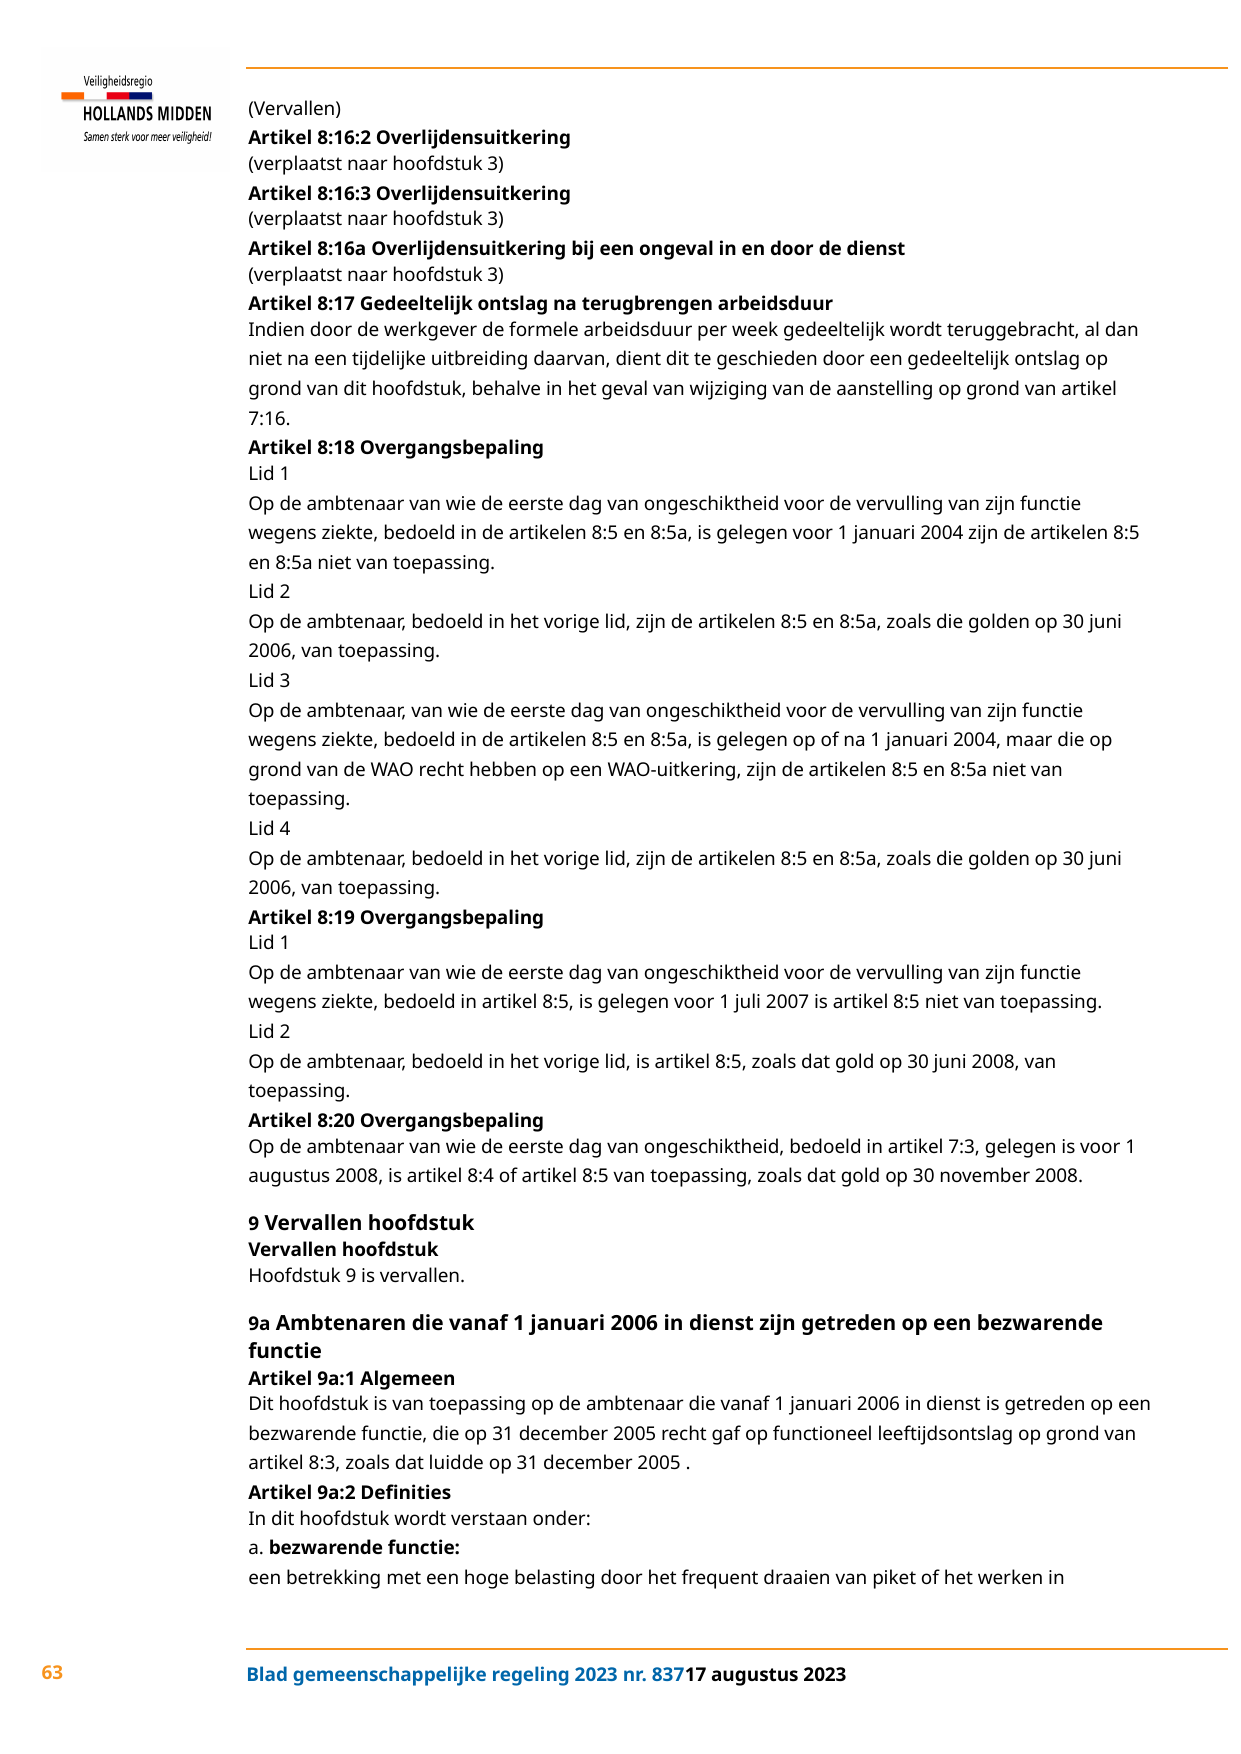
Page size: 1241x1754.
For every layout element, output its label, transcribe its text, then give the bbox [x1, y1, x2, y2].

text Lid 4 [248, 815, 1152, 841]
text Lid 3 [248, 667, 1152, 693]
text Hoofdstuk 9 is vervallen. [248, 1262, 1152, 1288]
text 9 Vervallen hoofdstuk [248, 1208, 1152, 1236]
text (verplaatst naar hoofdstuk 3) [248, 205, 1152, 231]
text Artikel 8:16:3 Overlijdensuitkering [248, 180, 1152, 205]
text Lid 1 [248, 929, 1152, 955]
text Op de ambtenaar, bedoeld in het vorige lid, zijn de artikelen 8:5 en 8:5a, zoals die golden op 30 juni 2006, van toepassing. [248, 845, 1152, 900]
text Op de ambtenaar van wie de eerste dag van ongeschiktheid voor de vervulling van zijn functie wegens ziekte, bedoeld in de artikelen 8:5 en 8:5a, is gelegen voor 1 januari 2004 zijn de artikelen 8:5 en 8:5a niet van toepassing. [248, 490, 1152, 574]
text Artikel 8:17 Gedeeltelijk ontslag na terugbrengen arbeidsduur [248, 290, 1152, 316]
text Lid 2 [248, 578, 1152, 604]
text Op de ambtenaar van wie de eerste dag van ongeschiktheid voor de vervulling van zijn functie wegens ziekte, bedoeld in artikel 8:5, is gelegen voor 1 juli 2007 is artikel 8:5 niet van toepassing. [248, 959, 1152, 1014]
text Artikel 8:16a Overlijdensuitkering bij een ongeval in en door de dienst [248, 235, 1152, 261]
text Artikel 8:19 Overgangsbepaling [248, 904, 1152, 929]
text Artikel 9a:1 Algemeen [248, 1365, 1152, 1390]
text (Vervallen) [248, 95, 1152, 121]
text (verplaatst naar hoofdstuk 3) [248, 150, 1152, 176]
text Op de ambtenaar, bedoeld in het vorige lid, is artikel 8:5, zoals dat gold op 30 juni 2008, van toepassing. [248, 1048, 1152, 1103]
picture [41, 47, 231, 172]
text Op de ambtenaar, bedoeld in het vorige lid, zijn de artikelen 8:5 en 8:5a, zoals die golden op 30 juni 2006, van toepassing. [248, 608, 1152, 663]
text Indien door de werkgever de formele arbeidsduur per week gedeeltelijk wordt teruggebracht, al dan niet na een tijdelijke uitbreiding daarvan, dient dit te geschieden door een gedeeltelijk ontslag op grond van dit hoofdstuk, behalve in het geval van wijziging van de aanstelling op grond van artikel 7:16. [248, 316, 1152, 431]
text Artikel 8:18 Overgangsbepaling [248, 434, 1152, 460]
text Op de ambtenaar, van wie de eerste dag van ongeschiktheid voor de vervulling van zijn functie wegens ziekte, bedoeld in de artikelen 8:5 en 8:5a, is gelegen op of na 1 januari 2004, maar die op grond van de WAO recht hebben op een WAO-uitkering, zijn de artikelen 8:5 en 8:5a niet van toepassing. [248, 697, 1152, 811]
text Lid 2 [248, 1018, 1152, 1044]
text Artikel 8:20 Overgangsbepaling [248, 1107, 1152, 1133]
text Artikel 9a:2 Definities [248, 1479, 1152, 1505]
text Vervallen hoofdstuk [248, 1236, 1152, 1262]
text In dit hoofdstuk wordt verstaan onder: [248, 1505, 1152, 1531]
text een betrekking met een hoge belasting door het frequent draaien van piket of het werken in [248, 1564, 1152, 1590]
text a. bezwarende functie: [248, 1534, 1152, 1560]
text (verplaatst naar hoofdstuk 3) [248, 261, 1152, 286]
text Lid 1 [248, 460, 1152, 486]
text Artikel 8:16:2 Overlijdensuitkering [248, 124, 1152, 150]
text Op de ambtenaar van wie de eerste dag van ongeschiktheid, bedoeld in artikel 7:3, gelegen is voor 1 augustus 2008, is artikel 8:4 of artikel 8:5 van toepassing, zoals dat gold op 30 november 2008. [248, 1133, 1152, 1188]
text 9a Ambtenaren die vanaf 1 januari 2006 in dienst zijn getreden op een bezwarende functie [248, 1308, 1152, 1365]
text Dit hoofdstuk is van toepassing op de ambtenaar die vanaf 1 januari 2006 in dienst is getreden op een bezwarende functie, die op 31 december 2005 recht gaf op functioneel leeftijdsontslag op grond van artikel 8:3, zoals dat luidde op 31 december 2005 . [248, 1390, 1152, 1475]
